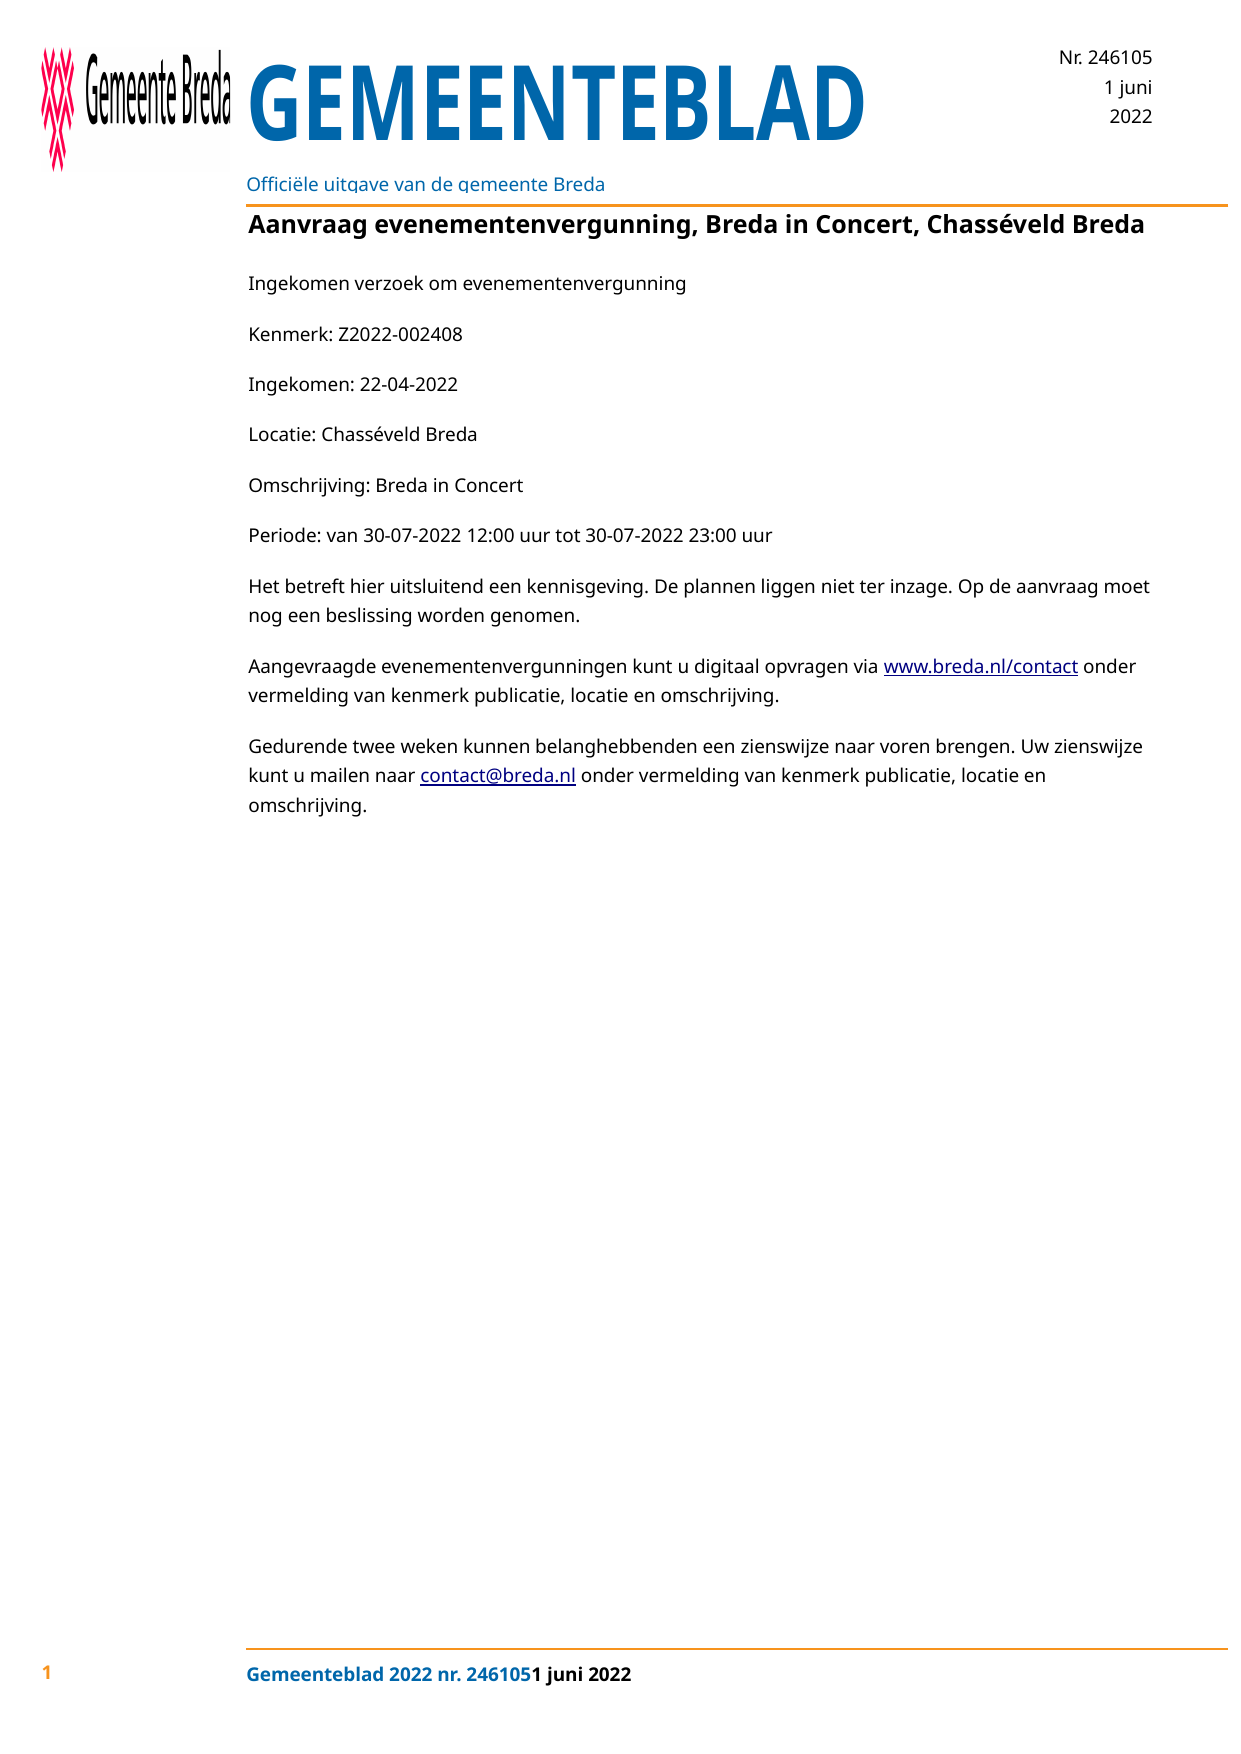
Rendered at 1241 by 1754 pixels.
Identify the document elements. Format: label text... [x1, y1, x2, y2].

text Ingekomen: 22-04-2022 [248, 371, 1152, 397]
text Het betreft hier uitsluitend een kennisgeving. De plannen liggen niet ter inzage. Op de aanvraag moet nog een beslissing worden genomen. [248, 573, 1152, 628]
text Aanvraag evenementenvergunning, Breda in Concert, Chasséveld Breda [248, 207, 1152, 241]
text Periode: van 30-07-2022 12:00 uur tot 30-07-2022 23:00 uur [248, 522, 1152, 548]
text Omschrijving: Breda in Concert [248, 472, 1152, 498]
text Locatie: Chasséveld Breda [248, 422, 1152, 447]
text Kenmerk: Z2022-002408 [248, 321, 1152, 346]
text Ingekomen verzoek om evenementenvergunning [248, 270, 1152, 296]
text Aangevraagde evenementenvergunningen kunt u digitaal opvragen via www.breda.nl/contact onder vermelding van kenmerk publicatie, locatie en omschrijving. [248, 653, 1152, 708]
text Gedurende twee weken kunnen belanghebbenden een zienswijze naar voren brengen. Uw zienswijze kunt u mailen naar contact@breda.nl onder vermelding van kenmerk publicatie, locatie en omschrijving. [248, 733, 1152, 818]
picture [41, 47, 231, 172]
